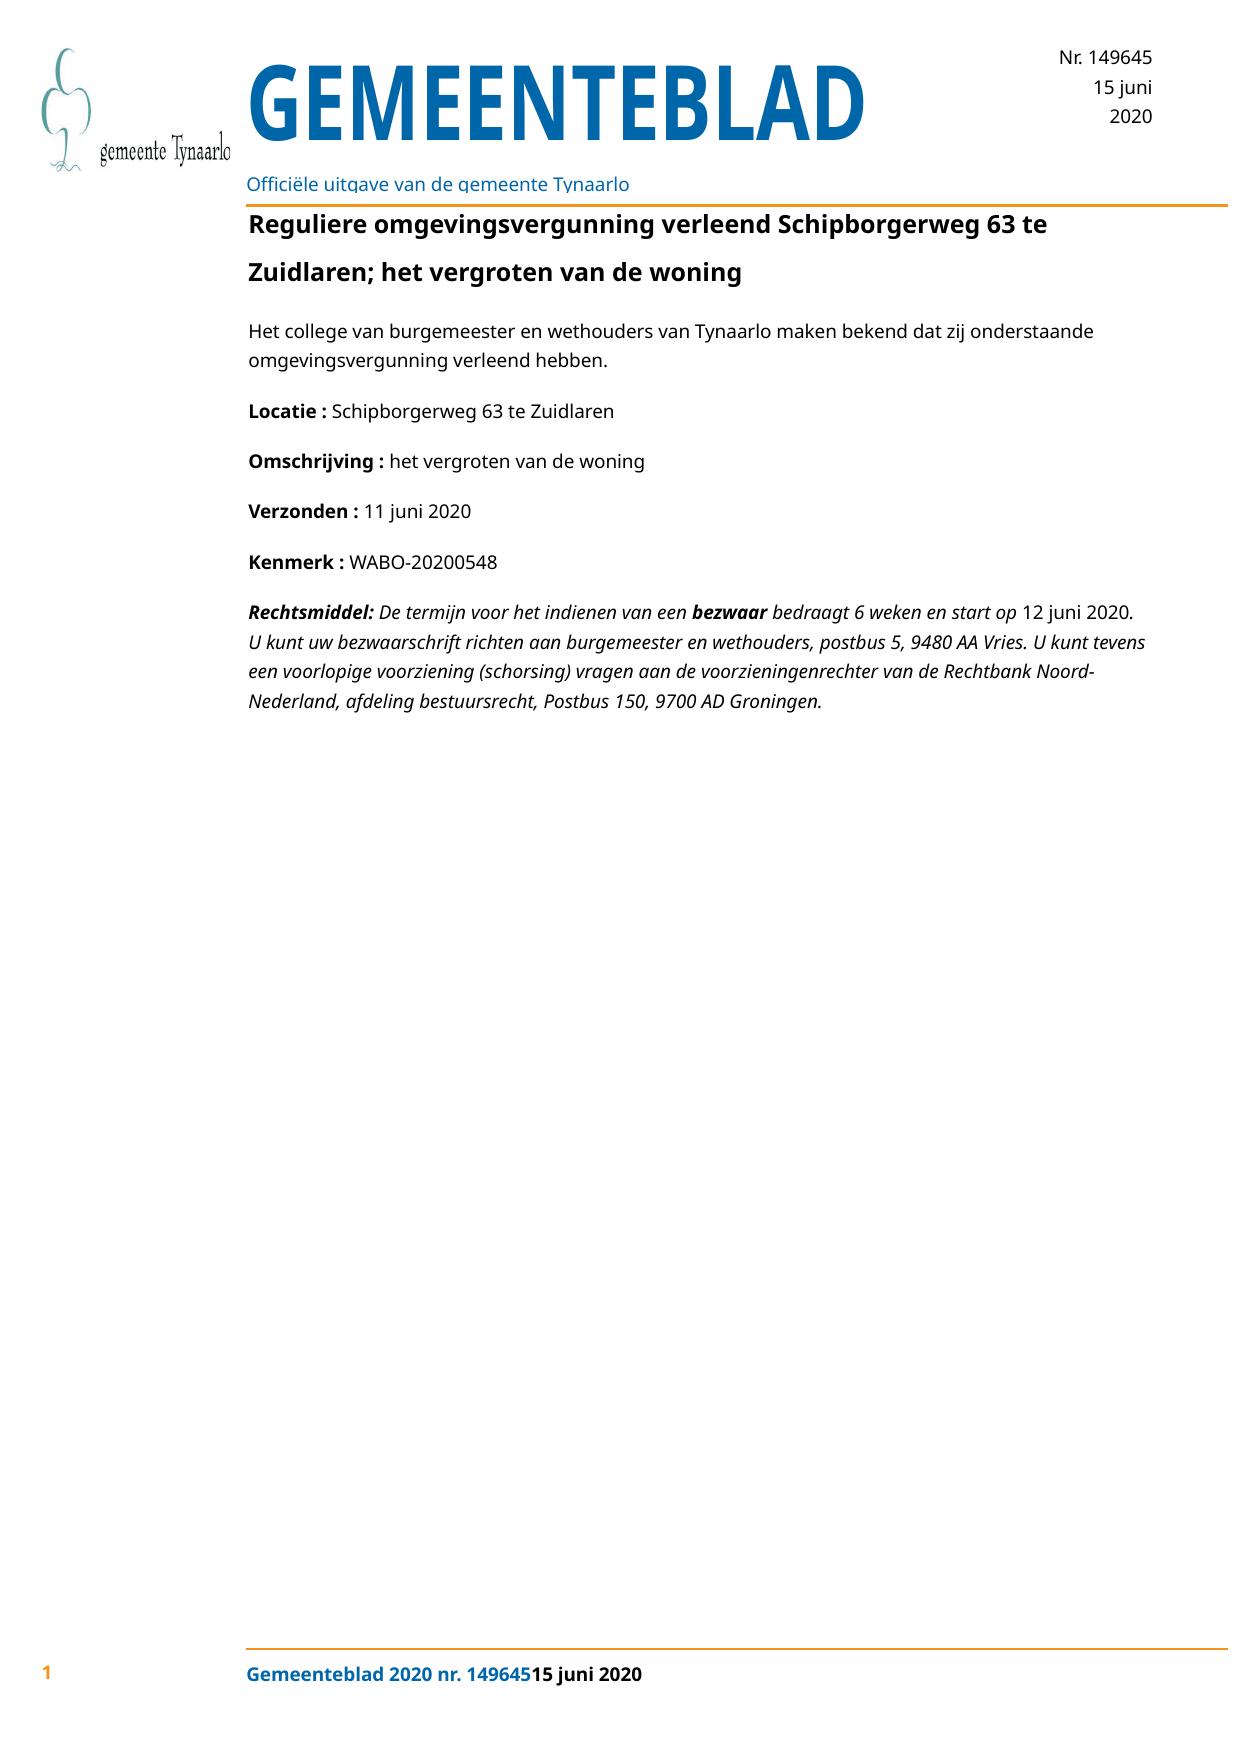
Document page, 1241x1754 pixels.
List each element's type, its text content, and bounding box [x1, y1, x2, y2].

text Verzonden : 11 juni 2020 [248, 499, 1152, 524]
picture [41, 47, 231, 172]
text Locatie : Schipborgerweg 63 te Zuidlaren [248, 398, 1152, 424]
text Kenmerk : WABO-20200548 [248, 549, 1152, 575]
text Rechtsmiddel: De termijn voor het indienen van een bezwaar bedraagt 6 weken en start op 12 juni 2020. U kunt uw bezwaarschrift richten aan burgemeester en wethouders, postbus 5, 9480 AA Vries. U kunt tevens een voorlopige voorziening (schorsing) vragen aan de voorzieningenrechter van de Rechtbank Noord-Nederland, afdeling bestuursrecht, Postbus 150, 9700 AD Groningen. [248, 599, 1152, 714]
text Omschrijving : het vergroten van de woning [248, 448, 1152, 474]
text Het college van burgemeester en wethouders van Tynaarlo maken bekend dat zij onderstaande omgevingsvergunning verleend hebben. [248, 318, 1152, 373]
text Reguliere omgevingsvergunning verleend Schipborgerweg 63 te Zuidlaren; het vergroten van de woning [248, 207, 1152, 288]
